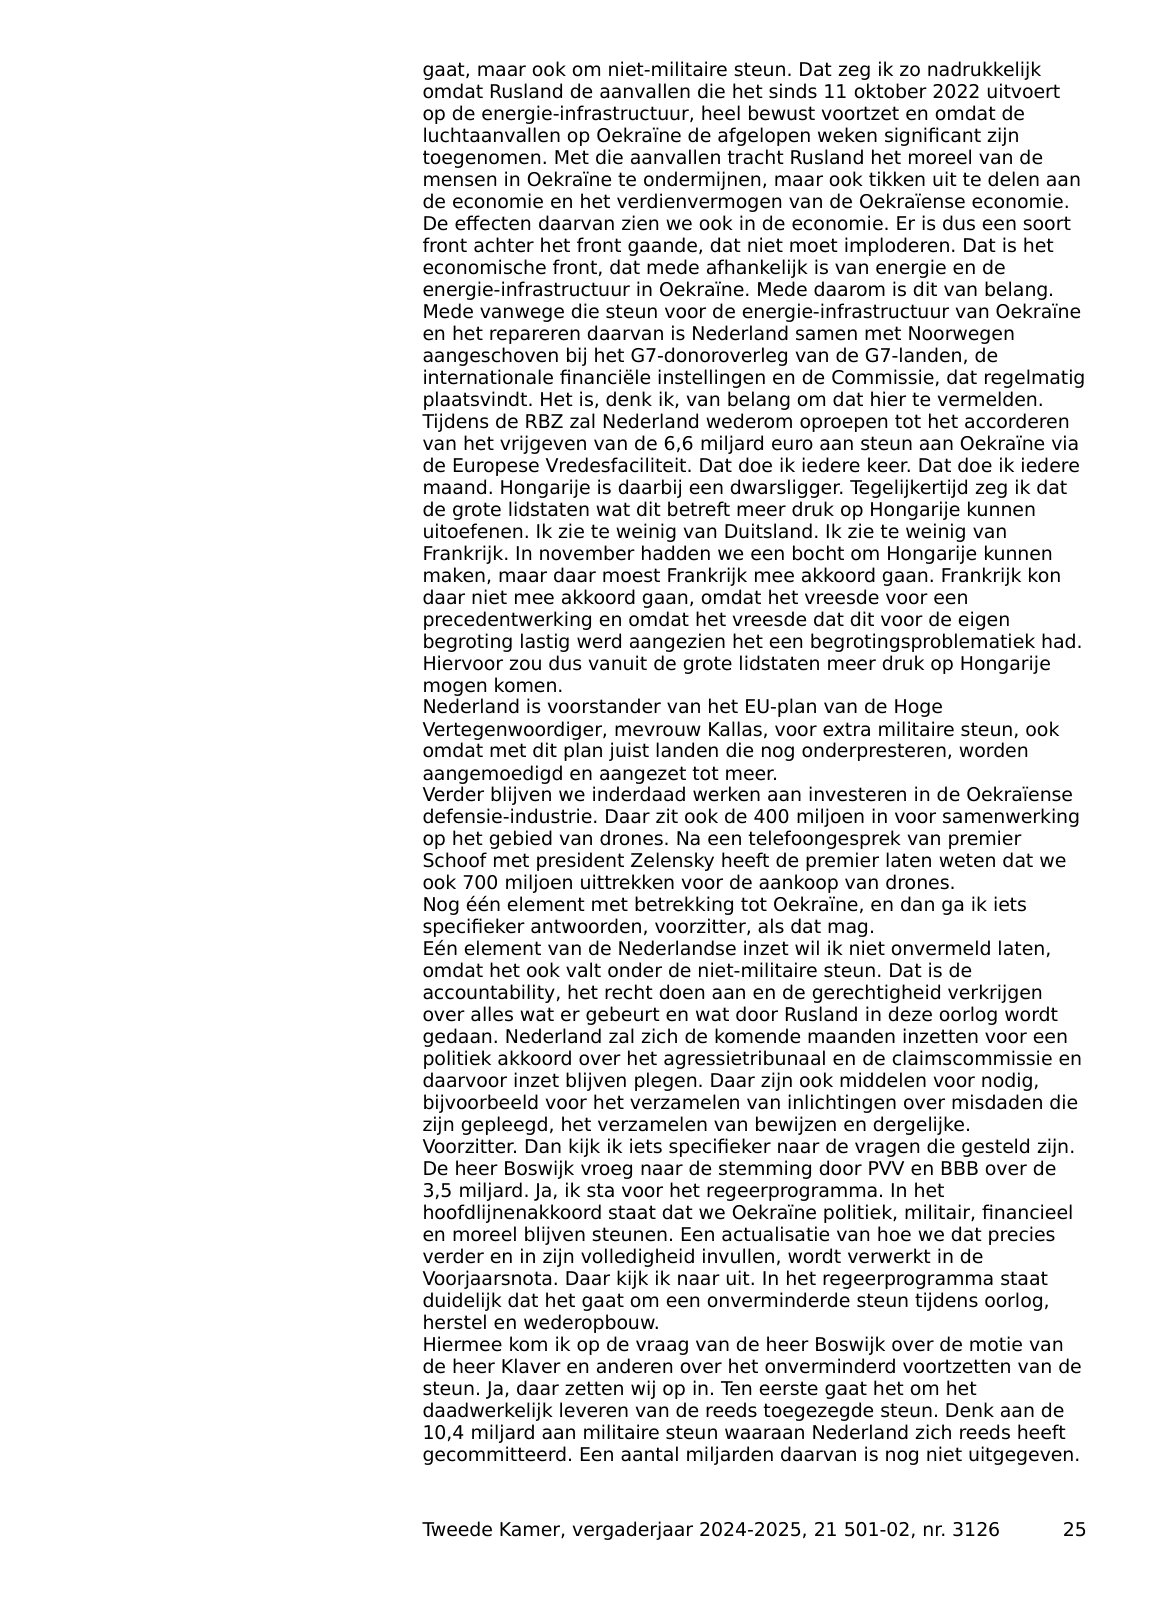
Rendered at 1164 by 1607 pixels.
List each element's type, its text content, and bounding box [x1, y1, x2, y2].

text Verder blijven we inderdaad werken aan investeren in de Oekraïense defensie-industrie. Daar zit ook de 400 miljoen in voor samenwerking op het gebied van drones. Na een telefoongesprek van premier Schoof met president Zelensky heeft de premier laten weten dat we ook 700 miljoen uittrekken voor de aankoop van drones. [422, 784, 1087, 894]
text Nederland is voorstander van het EU-plan van de Hoge Vertegenwoordiger, mevrouw Kallas, voor extra militaire steun, ook omdat met dit plan juist landen die nog onderpresteren, worden aangemoedigd en aangezet tot meer. [422, 696, 1087, 784]
text gaat, maar ook om niet-militaire steun. Dat zeg ik zo nadrukkelijk omdat Rusland de aanvallen die het sinds 11 oktober 2022 uitvoert op de energie-infrastructuur, heel bewust voortzet en omdat de luchtaanvallen op Oekraïne de afgelopen weken significant zijn toegenomen. Met die aanvallen tracht Rusland het moreel van de mensen in Oekraïne te ondermijnen, maar ook tikken uit te delen aan de economie en het verdienvermogen van de Oekraïense economie. De effecten daarvan zien we ook in de economie. Er is dus een soort front achter het front gaande, dat niet moet imploderen. Dat is het economische front, dat mede afhankelijk is van energie en de energie-infrastructuur in Oekraïne. Mede daarom is dit van belang. Mede vanwege die steun voor de energie-infrastructuur van Oekraïne en het repareren daarvan is Nederland samen met Noorwegen aangeschoven bij het G7-donoroverleg van de G7-landen, de internationale financiële instellingen en de Commissie, dat regelmatig plaatsvindt. Het is, denk ik, van belang om dat hier te vermelden. [422, 59, 1087, 411]
text Voorzitter. Dan kijk ik iets specifieker naar de vragen die gesteld zijn. De heer Boswijk vroeg naar de stemming door PVV en BBB over de 3,5 miljard. Ja, ik sta voor het regeerprogramma. In het hoofdlijnenakkoord staat dat we Oekraïne politiek, militair, financieel en moreel blijven steunen. Een actualisatie van hoe we dat precies verder en in zijn volledigheid invullen, wordt verwerkt in de Voorjaarsnota. Daar kijk ik naar uit. In het regeerprogramma staat duidelijk dat het gaat om een onverminderde steun tijdens oorlog, herstel en wederopbouw. [422, 1136, 1087, 1334]
text Nog één element met betrekking tot Oekraïne, en dan ga ik iets specifieker antwoorden, voorzitter, als dat mag. [422, 894, 1087, 938]
text Eén element van de Nederlandse inzet wil ik niet onvermeld laten, omdat het ook valt onder de niet-militaire steun. Dat is de accountability, het recht doen aan en de gerechtigheid verkrijgen over alles wat er gebeurt en wat door Rusland in deze oorlog wordt gedaan. Nederland zal zich de komende maanden inzetten voor een politiek akkoord over het agressietribunaal en de claimscommissie en daarvoor inzet blijven plegen. Daar zijn ook middelen voor nodig, bijvoorbeeld voor het verzamelen van inlichtingen over misdaden die zijn gepleegd, het verzamelen van bewijzen en dergelijke. [422, 938, 1087, 1136]
text Hiermee kom ik op de vraag van de heer Boswijk over de motie van de heer Klaver en anderen over het onverminderd voortzetten van de steun. Ja, daar zetten wij op in. Ten eerste gaat het om het daadwerkelijk leveren van de reeds toegezegde steun. Denk aan de 10,4 miljard aan militaire steun waaraan Nederland zich reeds heeft gecommitteerd. Een aantal miljarden daarvan is nog niet uitgegeven. [422, 1334, 1087, 1466]
text Tijdens de RBZ zal Nederland wederom oproepen tot het accorderen van het vrijgeven van de 6,6 miljard euro aan steun aan Oekraïne via de Europese Vredesfaciliteit. Dat doe ik iedere keer. Dat doe ik iedere maand. Hongarije is daarbij een dwarsligger. Tegelijkertijd zeg ik dat de grote lidstaten wat dit betreft meer druk op Hongarije kunnen uitoefenen. Ik zie te weinig van Duitsland. Ik zie te weinig van Frankrijk. In november hadden we een bocht om Hongarije kunnen maken, maar daar moest Frankrijk mee akkoord gaan. Frankrijk kon daar niet mee akkoord gaan, omdat het vreesde voor een precedentwerking en omdat het vreesde dat dit voor de eigen begroting lastig werd aangezien het een begrotingsproblematiek had. Hiervoor zou dus vanuit de grote lidstaten meer druk op Hongarije mogen komen. [422, 411, 1087, 696]
